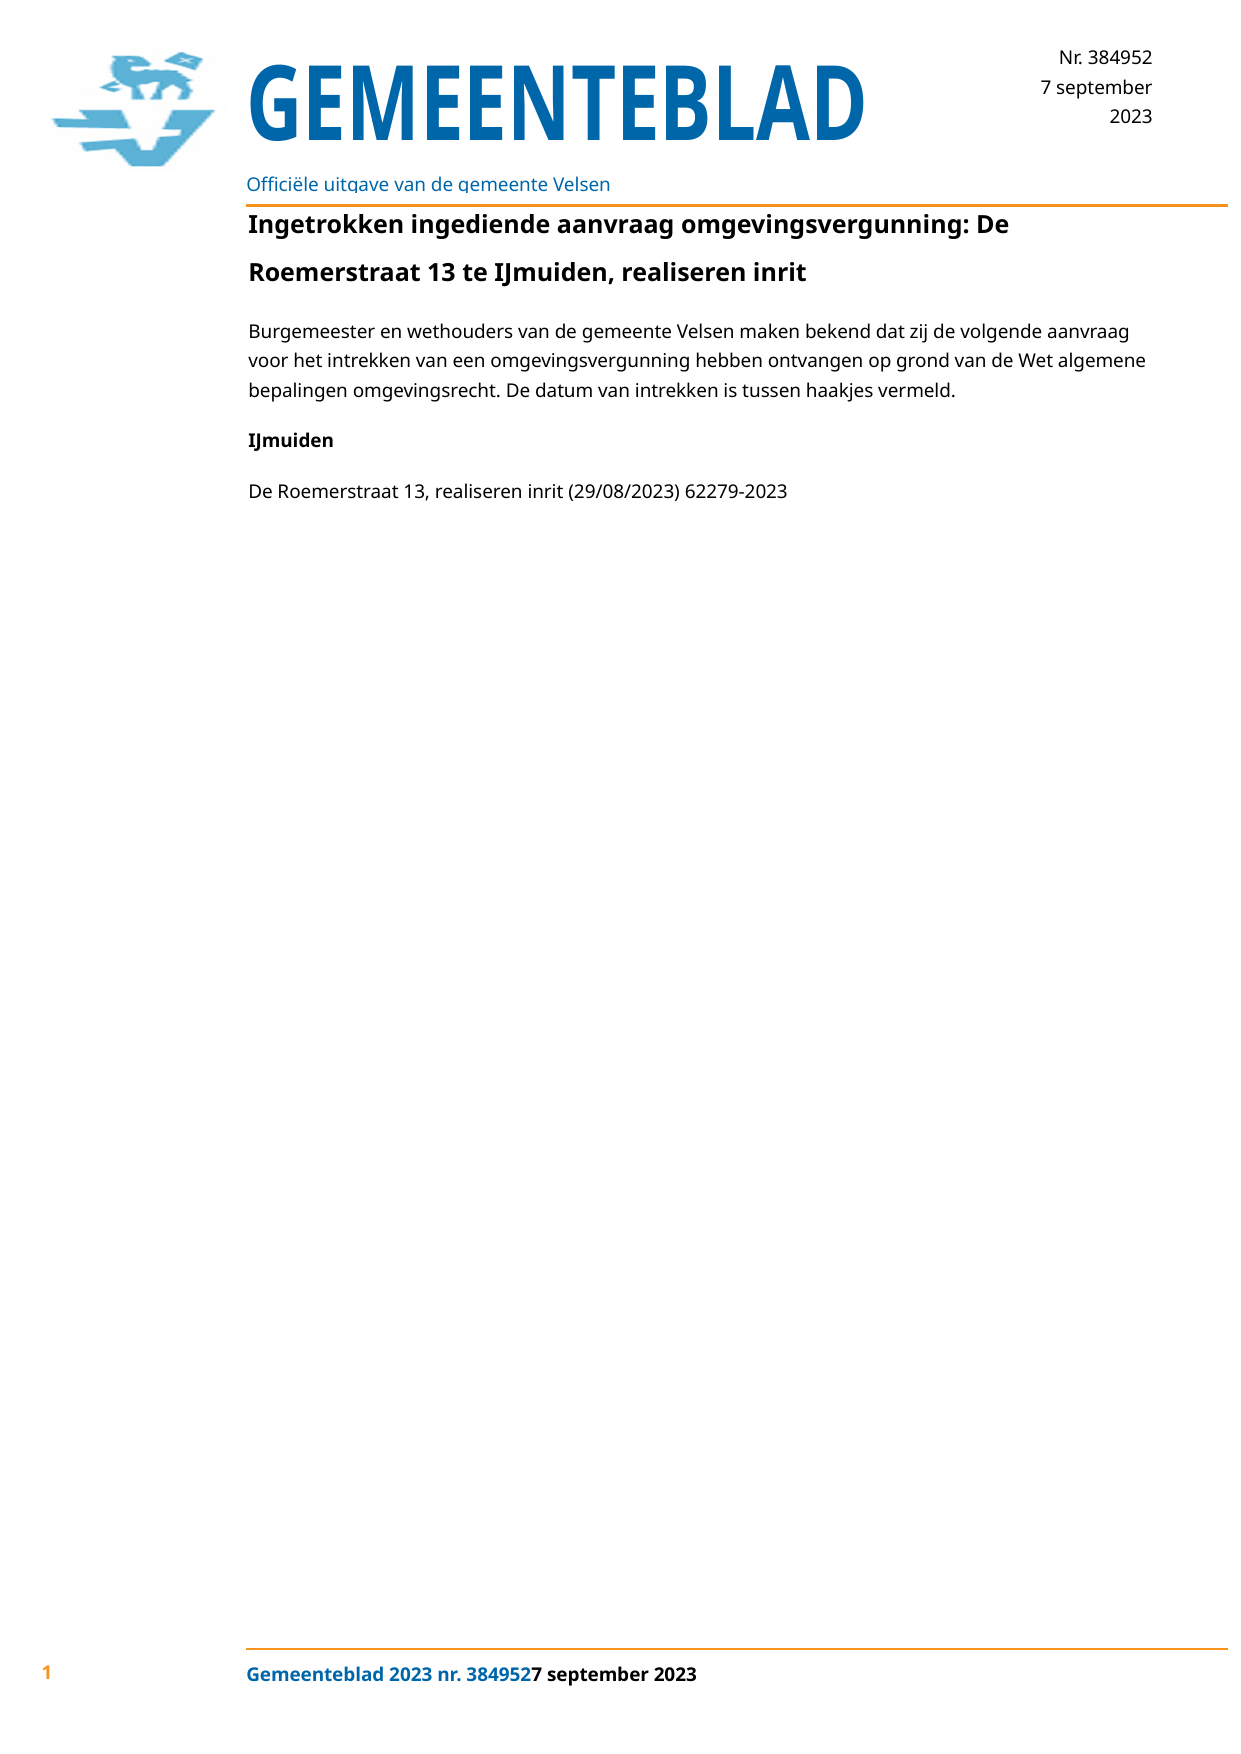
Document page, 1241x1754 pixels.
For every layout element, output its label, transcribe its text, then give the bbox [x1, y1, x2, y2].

picture [41, 47, 231, 172]
text Ingetrokken ingediende aanvraag omgevingsvergunning: De Roemerstraat 13 te IJmuiden, realiseren inrit [248, 207, 1152, 288]
text De Roemerstraat 13, realiseren inrit (29/08/2023) 62279-2023 [248, 478, 1152, 504]
text Burgemeester en wethouders van de gemeente Velsen maken bekend dat zij de volgende aanvraag voor het intrekken van een omgevingsvergunning hebben ontvangen op grond van de Wet algemene bepalingen omgevingsrecht. De datum van intrekken is tussen haakjes vermeld. [248, 318, 1152, 403]
text IJmuiden [248, 427, 1152, 453]
